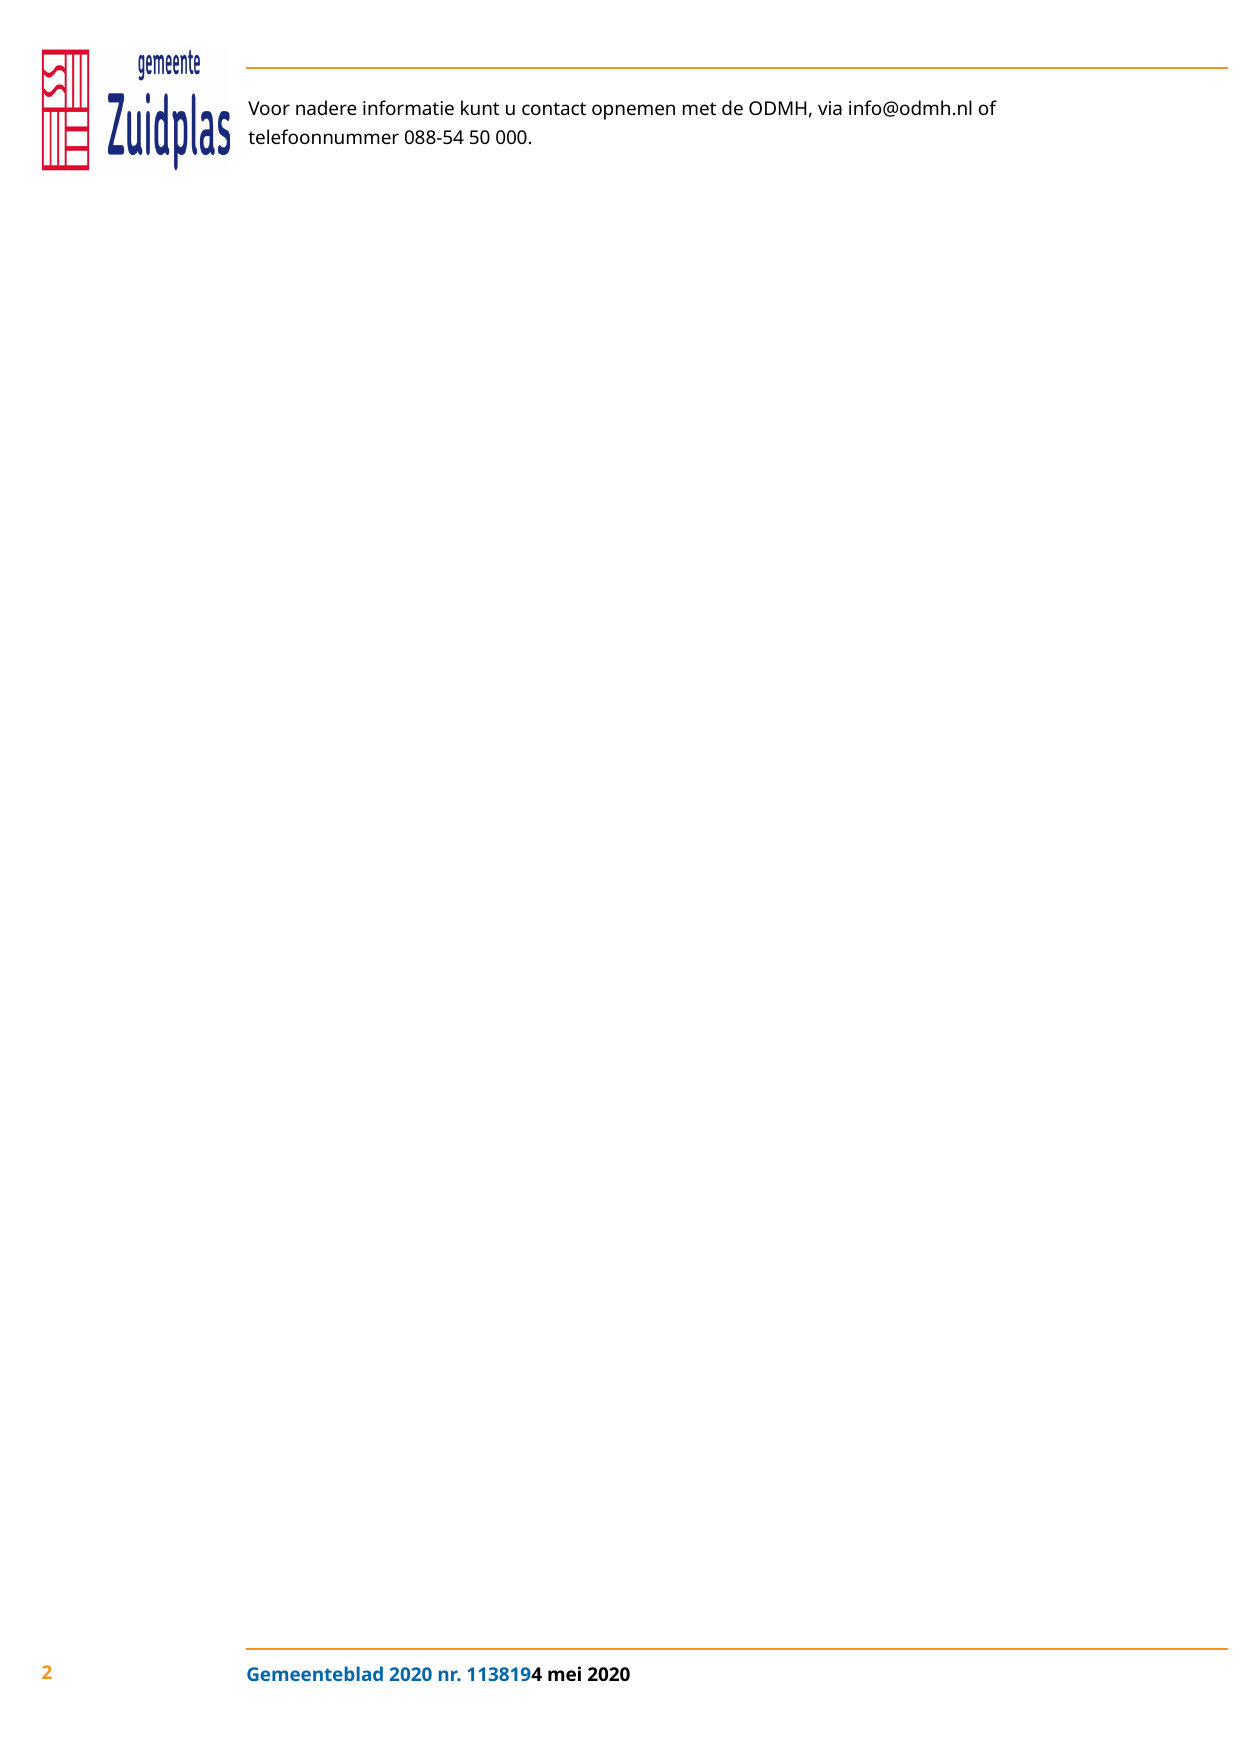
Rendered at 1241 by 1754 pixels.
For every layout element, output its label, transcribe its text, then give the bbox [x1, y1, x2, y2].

picture [41, 47, 231, 172]
text Voor nadere informatie kunt u contact opnemen met de ODMH, via info@odmh.nl of telefoonnummer 088-54 50 000. [248, 95, 1152, 150]
